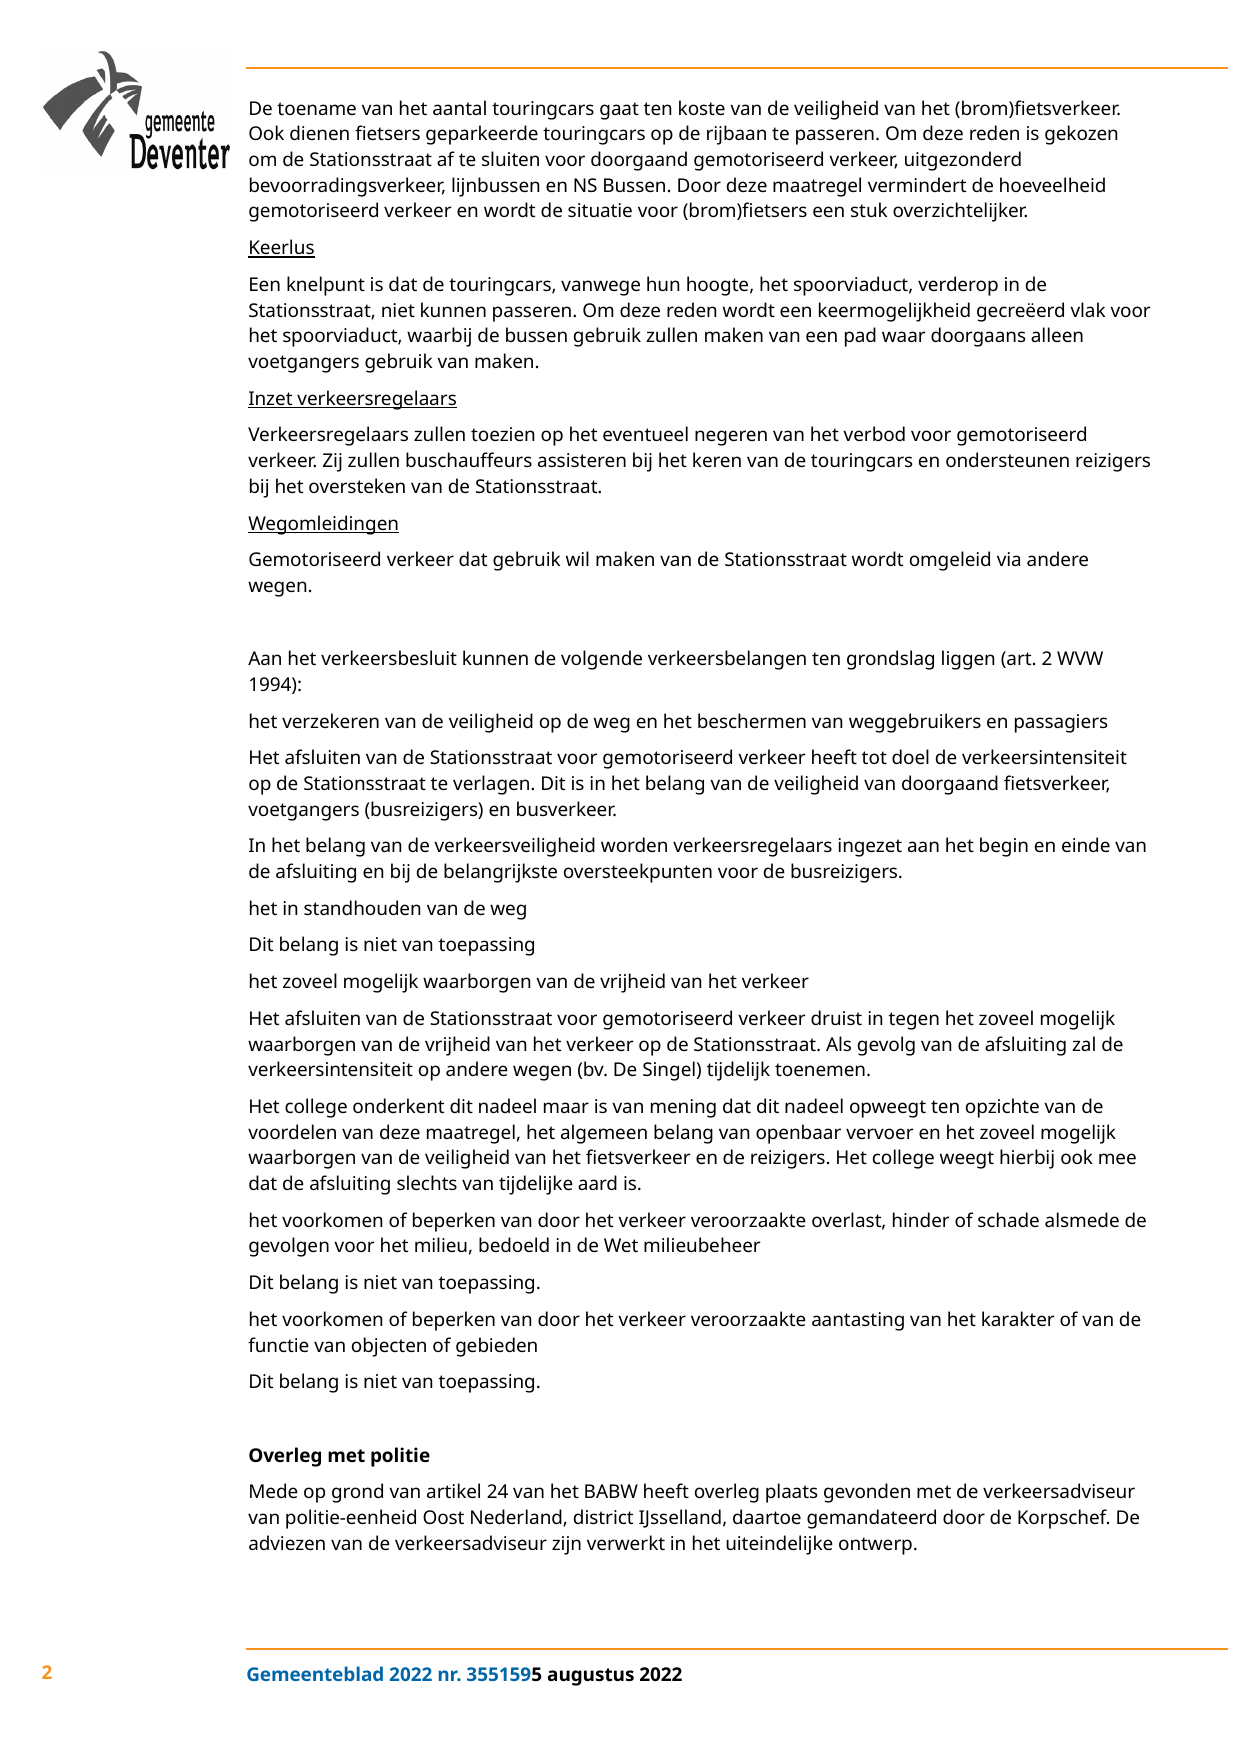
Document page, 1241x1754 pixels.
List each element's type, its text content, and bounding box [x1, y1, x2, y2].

text Aan het verkeersbesluit kunnen de volgende verkeersbelangen ten grondslag liggen (art. 2 WVW 1994): [248, 645, 1152, 697]
text De toename van het aantal touringcars gaat ten koste van de veiligheid van het (brom)fietsverkeer. Ook dienen fietsers geparkeerde touringcars op de rijbaan te passeren. Om deze reden is gekozen om de Stationsstraat af te sluiten voor doorgaand gemotoriseerd verkeer, uitgezonderd bevoorradingsverkeer, lijnbussen en NS Bussen. Door deze maatregel vermindert de hoeveelheid gemotoriseerd verkeer en wordt de situatie voor (brom)fietsers een stuk overzichtelijker. [248, 95, 1152, 223]
text Overleg met politie [248, 1442, 1152, 1467]
text Een knelpunt is dat de touringcars, vanwege hun hoogte, het spoorviaduct, verderop in de Stationsstraat, niet kunnen passeren. Om deze reden wordt een keermogelijkheid gecreëerd vlak voor het spoorviaduct, waarbij de bussen gebruik zullen maken van een pad waar doorgaans alleen voetgangers gebruik van maken. [248, 271, 1152, 374]
text Keerlus [248, 234, 1152, 260]
text Het afsluiten van de Stationsstraat voor gemotoriseerd verkeer heeft tot doel de verkeersintensiteit op de Stationsstraat te verlagen. Dit is in het belang van de veiligheid van doorgaand fietsverkeer, voetgangers (busreizigers) en busverkeer. [248, 744, 1152, 822]
text Wegomleidingen [248, 510, 1152, 535]
text Gemotoriseerd verkeer dat gebruik wil maken van de Stationsstraat wordt omgeleid via andere wegen. [248, 546, 1152, 598]
picture [41, 47, 231, 172]
text het voorkomen of beperken van door het verkeer veroorzaakte aantasting van het karakter of van de functie van objecten of gebieden [248, 1306, 1152, 1357]
text het in standhouden van de weg [248, 895, 1152, 921]
text Het college onderkent dit nadeel maar is van mening dat dit nadeel opweegt ten opzichte van de voordelen van deze maatregel, het algemeen belang van openbaar vervoer en het zoveel mogelijk waarborgen van de veiligheid van het fietsverkeer en de reizigers. Het college weegt hierbij ook mee dat de afsluiting slechts van tijdelijke aard is. [248, 1093, 1152, 1196]
text Dit belang is niet van toepassing. [248, 1269, 1152, 1295]
text het zoveel mogelijk waarborgen van de vrijheid van het verkeer [248, 968, 1152, 994]
text Dit belang is niet van toepassing [248, 932, 1152, 957]
text Dit belang is niet van toepassing. [248, 1368, 1152, 1394]
text Inzet verkeersregelaars [248, 385, 1152, 411]
text Mede op grond van artikel 24 van het BABW heeft overleg plaats gevonden met de verkeersadviseur van politie-eenheid Oost Nederland, district IJsselland, daartoe gemandateerd door de Korpschef. De adviezen van de verkeersadviseur zijn verwerkt in het uiteindelijke ontwerp. [248, 1478, 1152, 1556]
text Het afsluiten van de Stationsstraat voor gemotoriseerd verkeer druist in tegen het zoveel mogelijk waarborgen van de vrijheid van het verkeer op de Stationsstraat. Als gevolg van de afsluiting zal de verkeersintensiteit op andere wegen (bv. De Singel) tijdelijk toenemen. [248, 1005, 1152, 1082]
text het verzekeren van de veiligheid op de weg en het beschermen van weggebruikers en passagiers [248, 708, 1152, 733]
text Verkeersregelaars zullen toezien op het eventueel negeren van het verbod voor gemotoriseerd verkeer. Zij zullen buschauffeurs assisteren bij het keren van de touringcars en ondersteunen reizigers bij het oversteken van de Stationsstraat. [248, 422, 1152, 499]
text In het belang van de verkeersveiligheid worden verkeersregelaars ingezet aan het begin en einde van de afsluiting en bij de belangrijkste oversteekpunten voor de busreizigers. [248, 833, 1152, 884]
text het voorkomen of beperken van door het verkeer veroorzaakte overlast, hinder of schade alsmede de gevolgen voor het milieu, bedoeld in de Wet milieubeheer [248, 1207, 1152, 1258]
